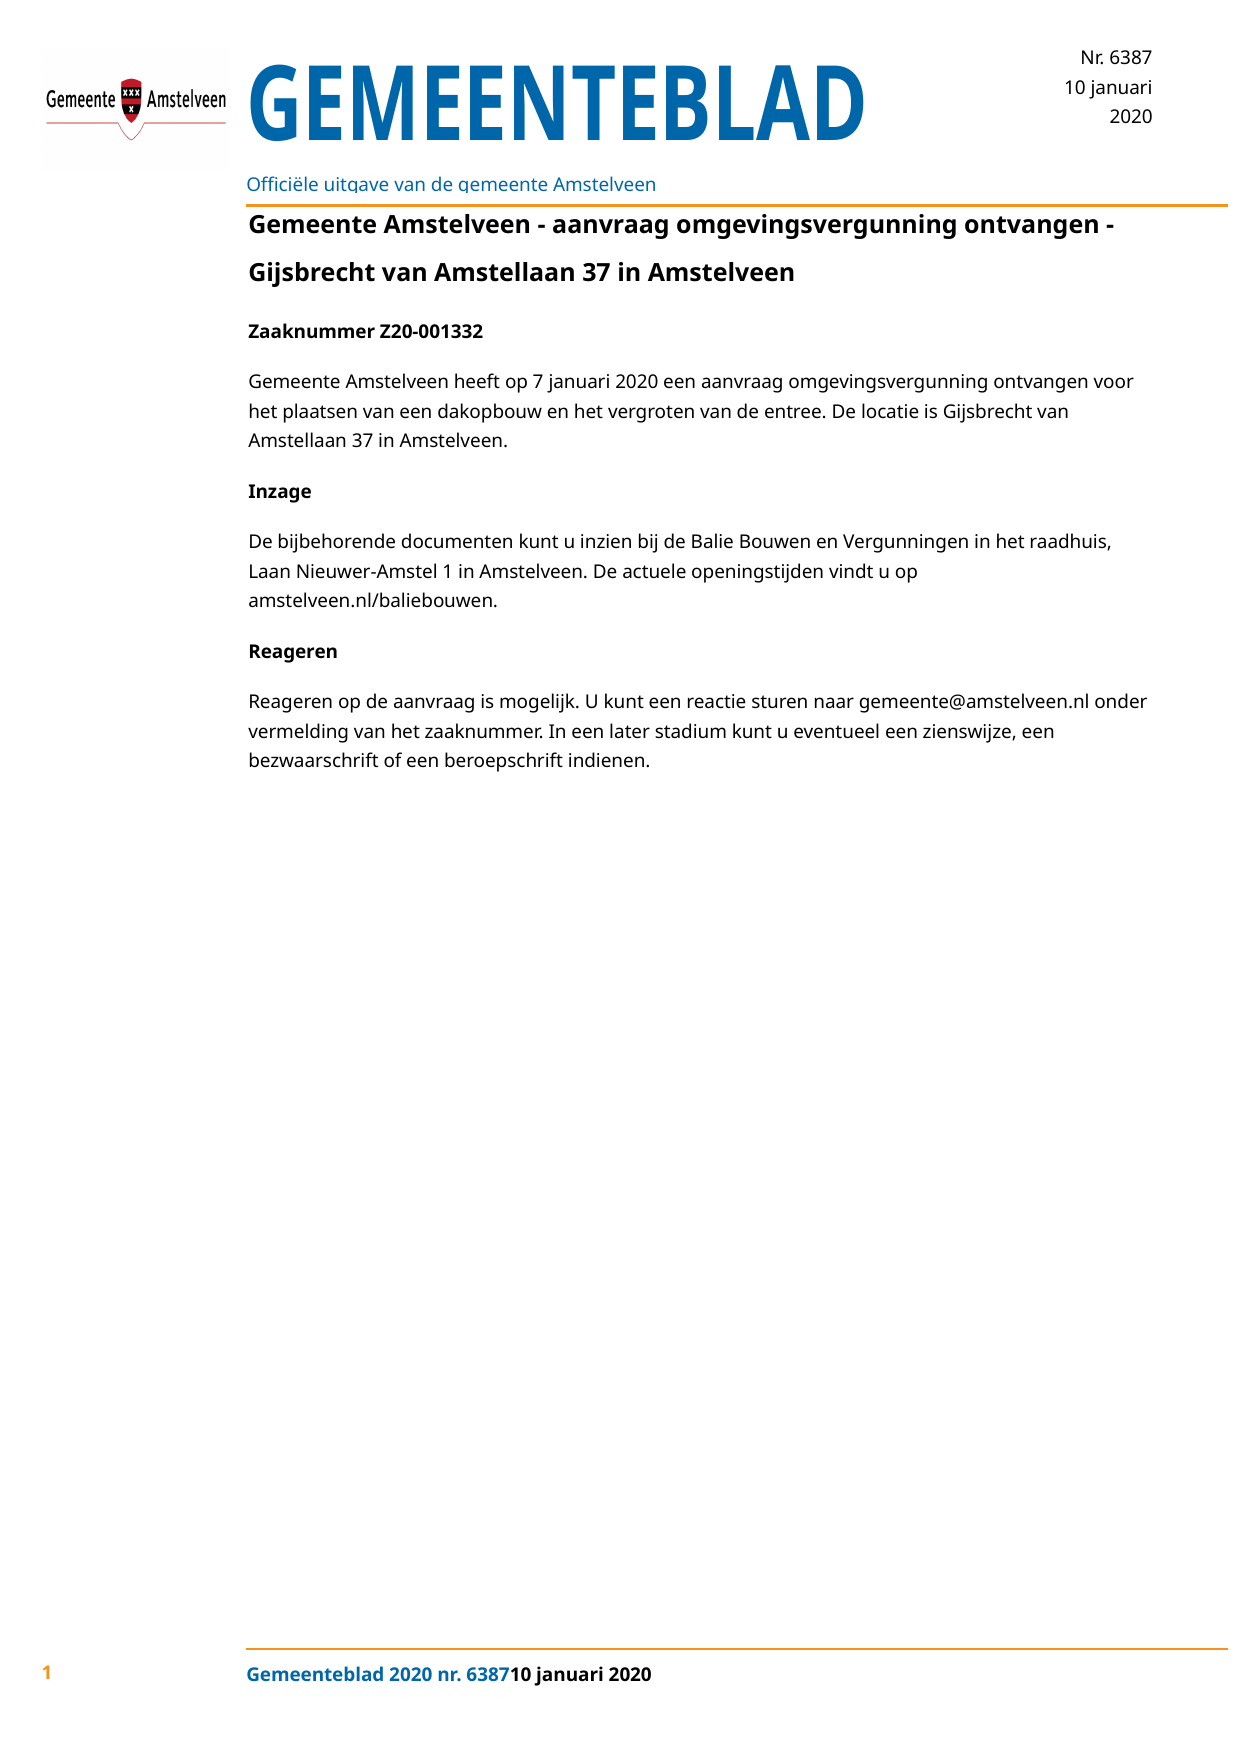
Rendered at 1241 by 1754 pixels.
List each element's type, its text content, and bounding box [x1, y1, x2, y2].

text Reageren [248, 638, 1152, 664]
picture [41, 47, 231, 172]
text Gemeente Amstelveen heeft op 7 januari 2020 een aanvraag omgevingsvergunning ontvangen voor het plaatsen van een dakopbouw en het vergroten van de entree. De locatie is Gijsbrecht van Amstellaan 37 in Amstelveen. [248, 368, 1152, 453]
text Reageren op de aanvraag is mogelijk. U kunt een reactie sturen naar gemeente@amstelveen.nl onder vermelding van het zaaknummer. In een later stadium kunt u eventueel een zienswijze, een bezwaarschrift of een beroepschrift indienen. [248, 688, 1152, 773]
text Gemeente Amstelveen - aanvraag omgevingsvergunning ontvangen - Gijsbrecht van Amstellaan 37 in Amstelveen [248, 207, 1152, 288]
text Inzage [248, 478, 1152, 504]
text De bijbehorende documenten kunt u inzien bij de Balie Bouwen en Vergunningen in het raadhuis, Laan Nieuwer-Amstel 1 in Amstelveen. De actuele openingstijden vindt u op amstelveen.nl/baliebouwen. [248, 528, 1152, 613]
text Zaaknummer Z20-001332 [248, 318, 1152, 344]
